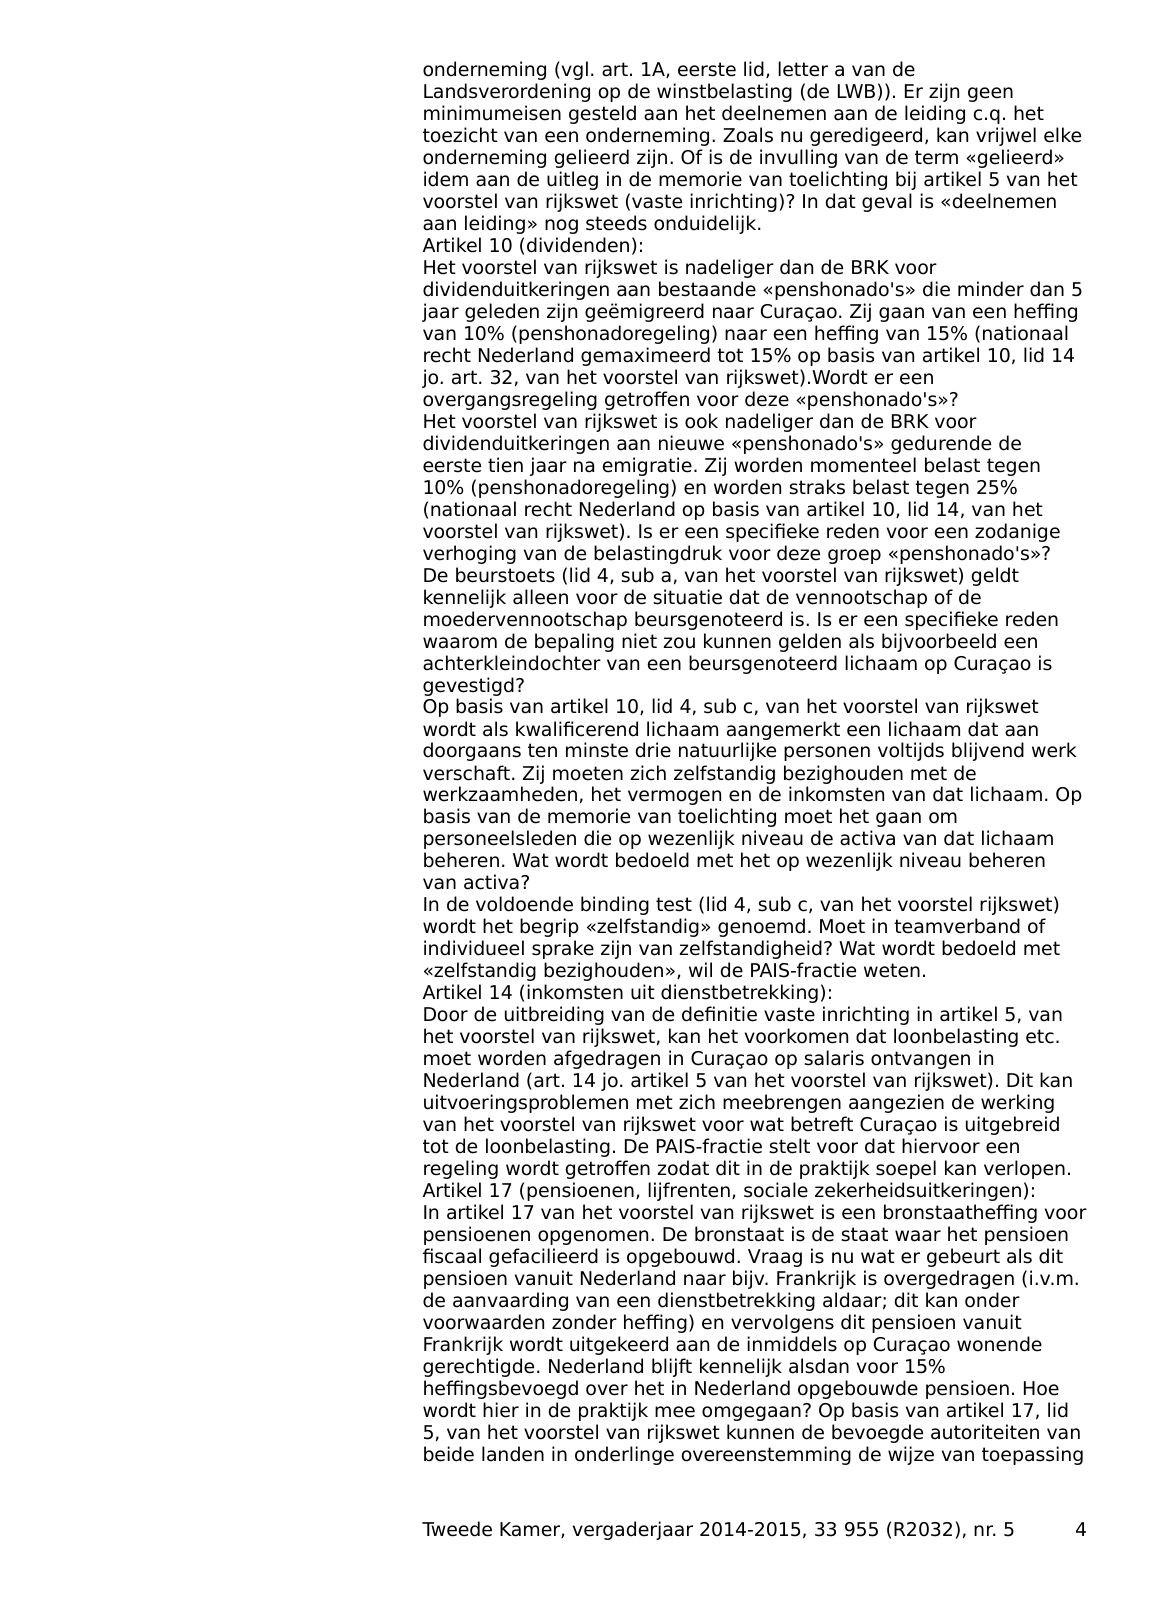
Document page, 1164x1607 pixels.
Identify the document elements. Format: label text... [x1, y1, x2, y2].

text Artikel 14 (inkomsten uit dienstbetrekking): [422, 982, 1087, 1004]
text In de voldoende binding test (lid 4, sub c, van het voorstel rijkswet) wordt het begrip «zelfstandig» genoemd. Moet in teamverband of individueel sprake zijn van zelfstandigheid? Wat wordt bedoeld met «zelfstandig bezighouden», wil de PAIS-fractie weten. [422, 894, 1087, 982]
text In artikel 17 van het voorstel van rijkswet is een bronstaatheffing voor pensioenen opgenomen. De bronstaat is de staat waar het pensioen fiscaal gefacilieerd is opgebouwd. Vraag is nu wat er gebeurt als dit pensioen vanuit Nederland naar bijv. Frankrijk is overgedragen (i.v.m. de aanvaarding van een dienstbetrekking aldaar; dit kan onder voorwaarden zonder heffing) en vervolgens dit pensioen vanuit Frankrijk wordt uitgekeerd aan de inmiddels op Curaçao wonende gerechtigde. Nederland blijft kennelijk alsdan voor 15% heffingsbevoegd over het in Nederland opgebouwde pensioen. Hoe wordt hier in de praktijk mee omgegaan? Op basis van artikel 17, lid 5, van het voorstel van rijkswet kunnen de bevoegde autoriteiten van beide landen in onderlinge overeenstemming de wijze van toepassing [422, 1202, 1087, 1466]
text Het voorstel van rijkswet is ook nadeliger dan de BRK voor dividenduitkeringen aan nieuwe «penshonado's» gedurende de eerste tien jaar na emigratie. Zij worden momenteel belast tegen 10% (penshonadoregeling) en worden straks belast tegen 25% (nationaal recht Nederland op basis van artikel 10, lid 14, van het voorstel van rijkswet). Is er een specifieke reden voor een zodanige verhoging van de belastingdruk voor deze groep «penshonado's»? [422, 411, 1087, 564]
text Door de uitbreiding van de definitie vaste inrichting in artikel 5, van het voorstel van rijkswet, kan het voorkomen dat loonbelasting etc. moet worden afgedragen in Curaçao op salaris ontvangen in Nederland (art. 14 jo. artikel 5 van het voorstel van rijkswet). Dit kan uitvoeringsproblemen met zich meebrengen aangezien de werking van het voorstel van rijkswet voor wat betreft Curaçao is uitgebreid tot de loonbelasting. De PAIS-fractie stelt voor dat hiervoor een regeling wordt getroffen zodat dit in de praktijk soepel kan verlopen. [422, 1004, 1087, 1180]
text Artikel 10 (dividenden): [422, 235, 1087, 257]
text Op basis van artikel 10, lid 4, sub c, van het voorstel van rijkswet wordt als kwalificerend lichaam aangemerkt een lichaam dat aan doorgaans ten minste drie natuurlijke personen voltijds blijvend werk verschaft. Zij moeten zich zelfstandig bezighouden met de werkzaamheden, het vermogen en de inkomsten van dat lichaam. Op basis van de memorie van toelichting moet het gaan om personeelsleden die op wezenlijk niveau de activa van dat lichaam beheren. Wat wordt bedoeld met het op wezenlijk niveau beheren van activa? [422, 696, 1087, 894]
text De beurstoets (lid 4, sub a, van het voorstel van rijkswet) geldt kennelijk alleen voor de situatie dat de vennootschap of de moedervennootschap beursgenoteerd is. Is er een specifieke reden waarom de bepaling niet zou kunnen gelden als bijvoorbeeld een achterkleindochter van een beursgenoteerd lichaam op Curaçao is gevestigd? [422, 564, 1087, 696]
text Het voorstel van rijkswet is nadeliger dan de BRK voor dividenduitkeringen aan bestaande «penshonado's» die minder dan 5 jaar geleden zijn geëmigreerd naar Curaçao. Zij gaan van een heffing van 10% (penshonadoregeling) naar een heffing van 15% (nationaal recht Nederland gemaximeerd tot 15% op basis van artikel 10, lid 14 jo. art. 32, van het voorstel van rijkswet).Wordt er een overgangsregeling getroffen voor deze «penshonado's»? [422, 257, 1087, 411]
text onderneming (vgl. art. 1A, eerste lid, letter a van de Landsverordening op de winstbelasting (de LWB)). Er zijn geen minimumeisen gesteld aan het deelnemen aan de leiding c.q. het toezicht van een onderneming. Zoals nu geredigeerd, kan vrijwel elke onderneming gelieerd zijn. Of is de invulling van de term «gelieerd» idem aan de uitleg in de memorie van toelichting bij artikel 5 van het voorstel van rijkswet (vaste inrichting)? In dat geval is «deelnemen aan leiding» nog steeds onduidelijk. [422, 59, 1087, 235]
text Artikel 17 (pensioenen, lijfrenten, sociale zekerheidsuitkeringen): [422, 1180, 1087, 1202]
